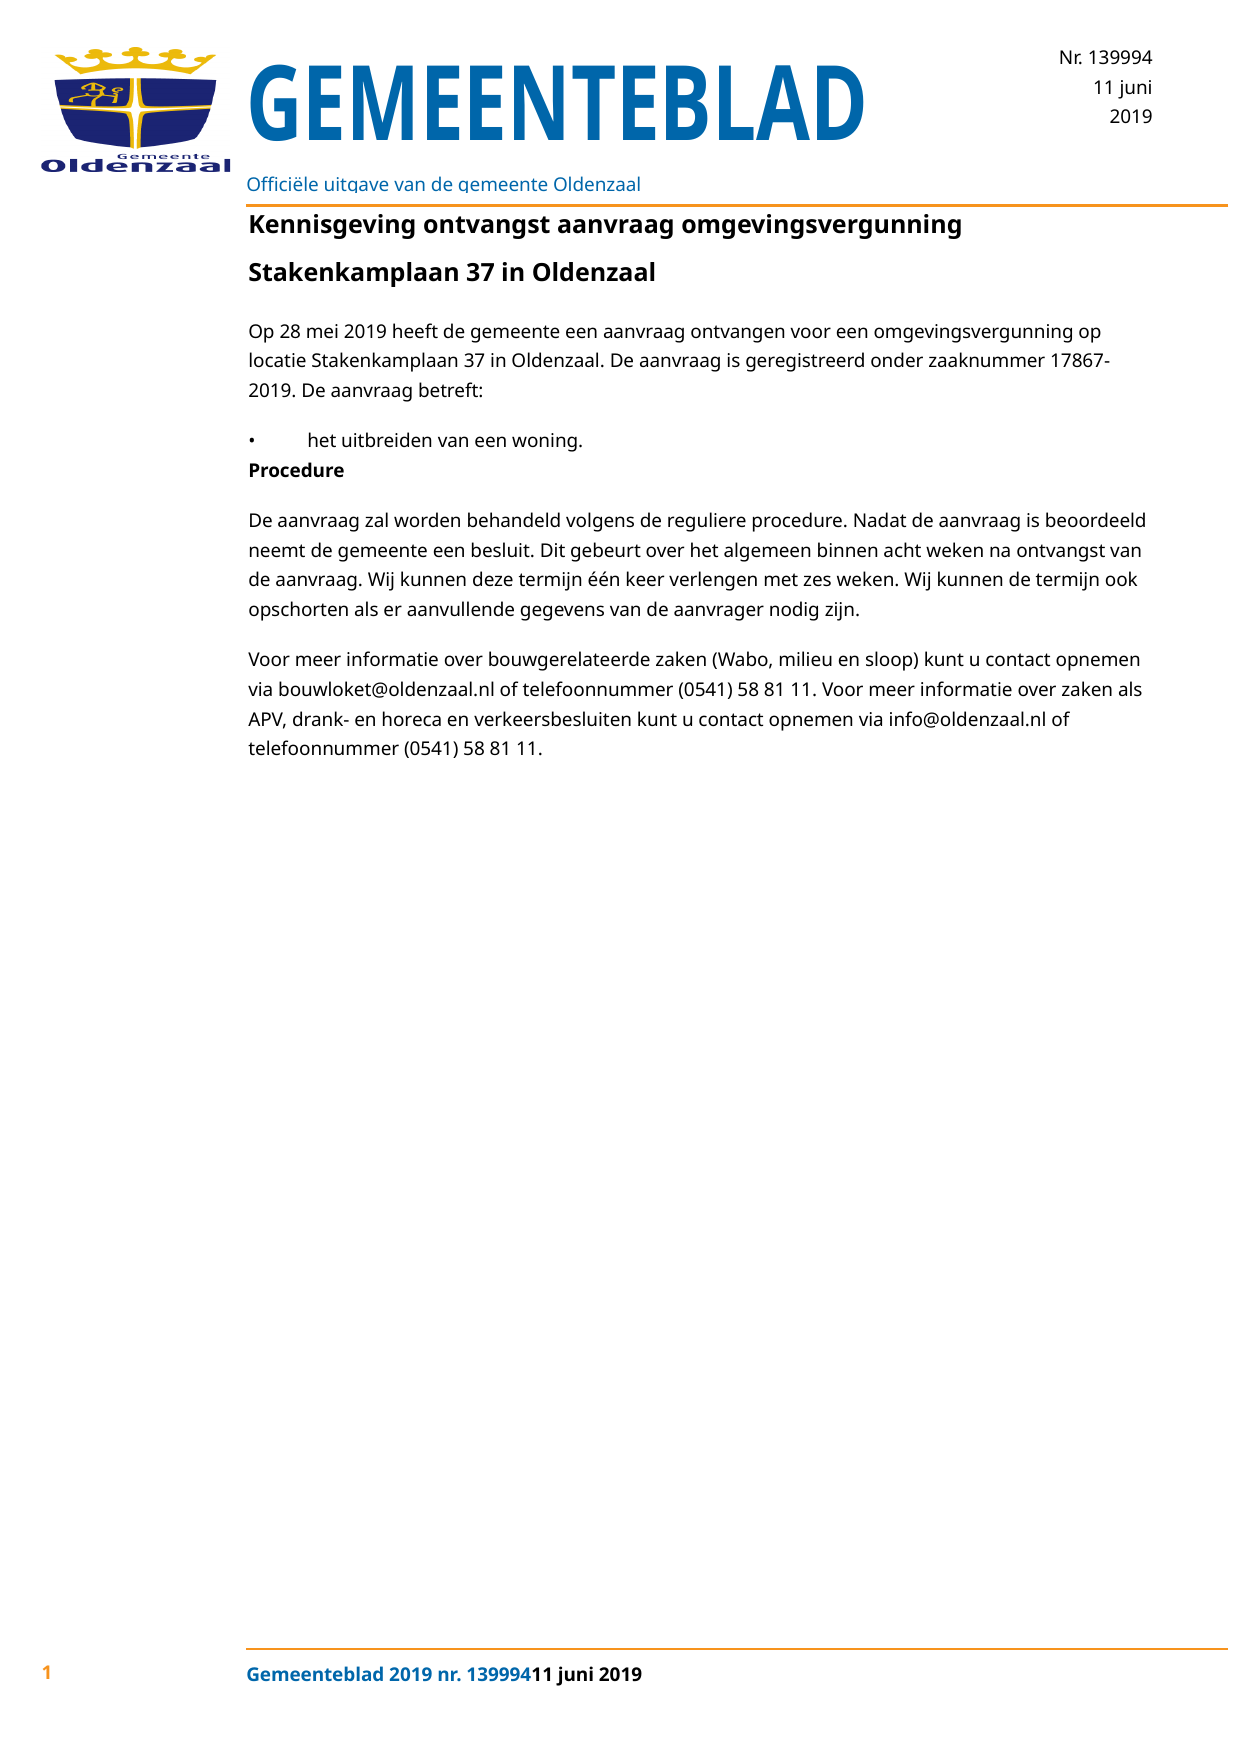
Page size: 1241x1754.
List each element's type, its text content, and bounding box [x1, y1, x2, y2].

list het uitbreiden van een woning. [248, 427, 1152, 453]
text Op 28 mei 2019 heeft de gemeente een aanvraag ontvangen voor een omgevingsvergunning op locatie Stakenkamplaan 37 in Oldenzaal. De aanvraag is geregistreerd onder zaaknummer 17867-2019. De aanvraag betreft: [248, 318, 1152, 403]
text Procedure [248, 457, 1152, 483]
picture [41, 47, 231, 172]
text De aanvraag zal worden behandeld volgens de reguliere procedure. Nadat de aanvraag is beoordeeld neemt de gemeente een besluit. Dit gebeurt over het algemeen binnen acht weken na ontvangst van de aanvraag. Wij kunnen deze termijn één keer verlengen met zes weken. Wij kunnen de termijn ook opschorten als er aanvullende gegevens van de aanvrager nodig zijn. [248, 507, 1152, 622]
text Voor meer informatie over bouwgerelateerde zaken (Wabo, milieu en sloop) kunt u contact opnemen via bouwloket@oldenzaal.nl of telefoonnummer (0541) 58 81 11. Voor meer informatie over zaken als APV, drank- en horeca en verkeersbesluiten kunt u contact opnemen via info@oldenzaal.nl of telefoonnummer (0541) 58 81 11. [248, 647, 1152, 761]
text Kennisgeving ontvangst aanvraag omgevingsvergunning Stakenkamplaan 37 in Oldenzaal [248, 207, 1152, 288]
